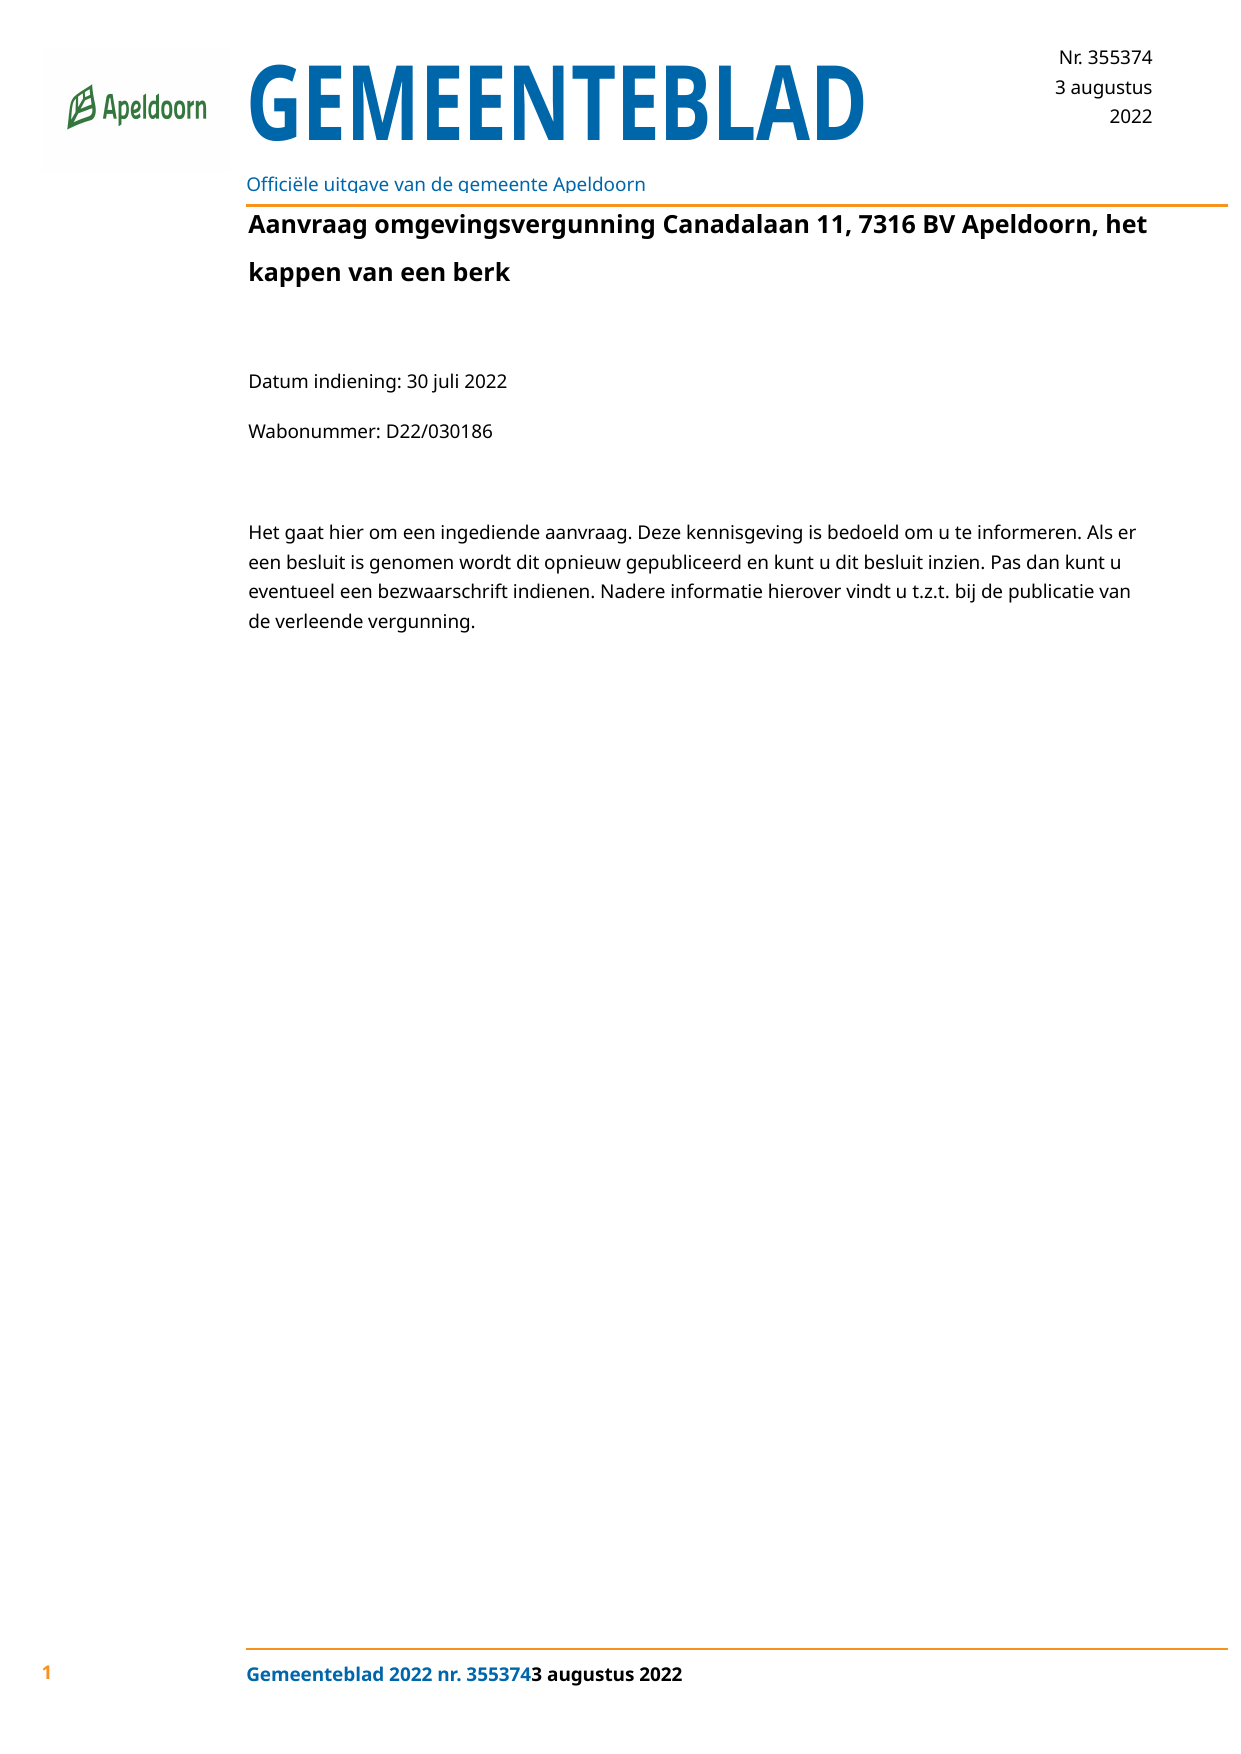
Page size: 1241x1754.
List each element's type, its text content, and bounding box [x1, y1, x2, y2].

picture [41, 47, 231, 172]
text Wabonummer: D22/030186 [248, 419, 1152, 444]
text Datum indiening: 30 juli 2022 [248, 368, 1152, 394]
text Het gaat hier om een ingediende aanvraag. Deze kennisgeving is bedoeld om u te informeren. Als er een besluit is genomen wordt dit opnieuw gepubliceerd en kunt u dit besluit inzien. Pas dan kunt u eventueel een bezwaarschrift indienen. Nadere informatie hierover vindt u t.z.t. bij de publicatie van de verleende vergunning. [248, 519, 1152, 634]
text Aanvraag omgevingsvergunning Canadalaan 11, 7316 BV Apeldoorn, het kappen van een berk [248, 207, 1152, 288]
